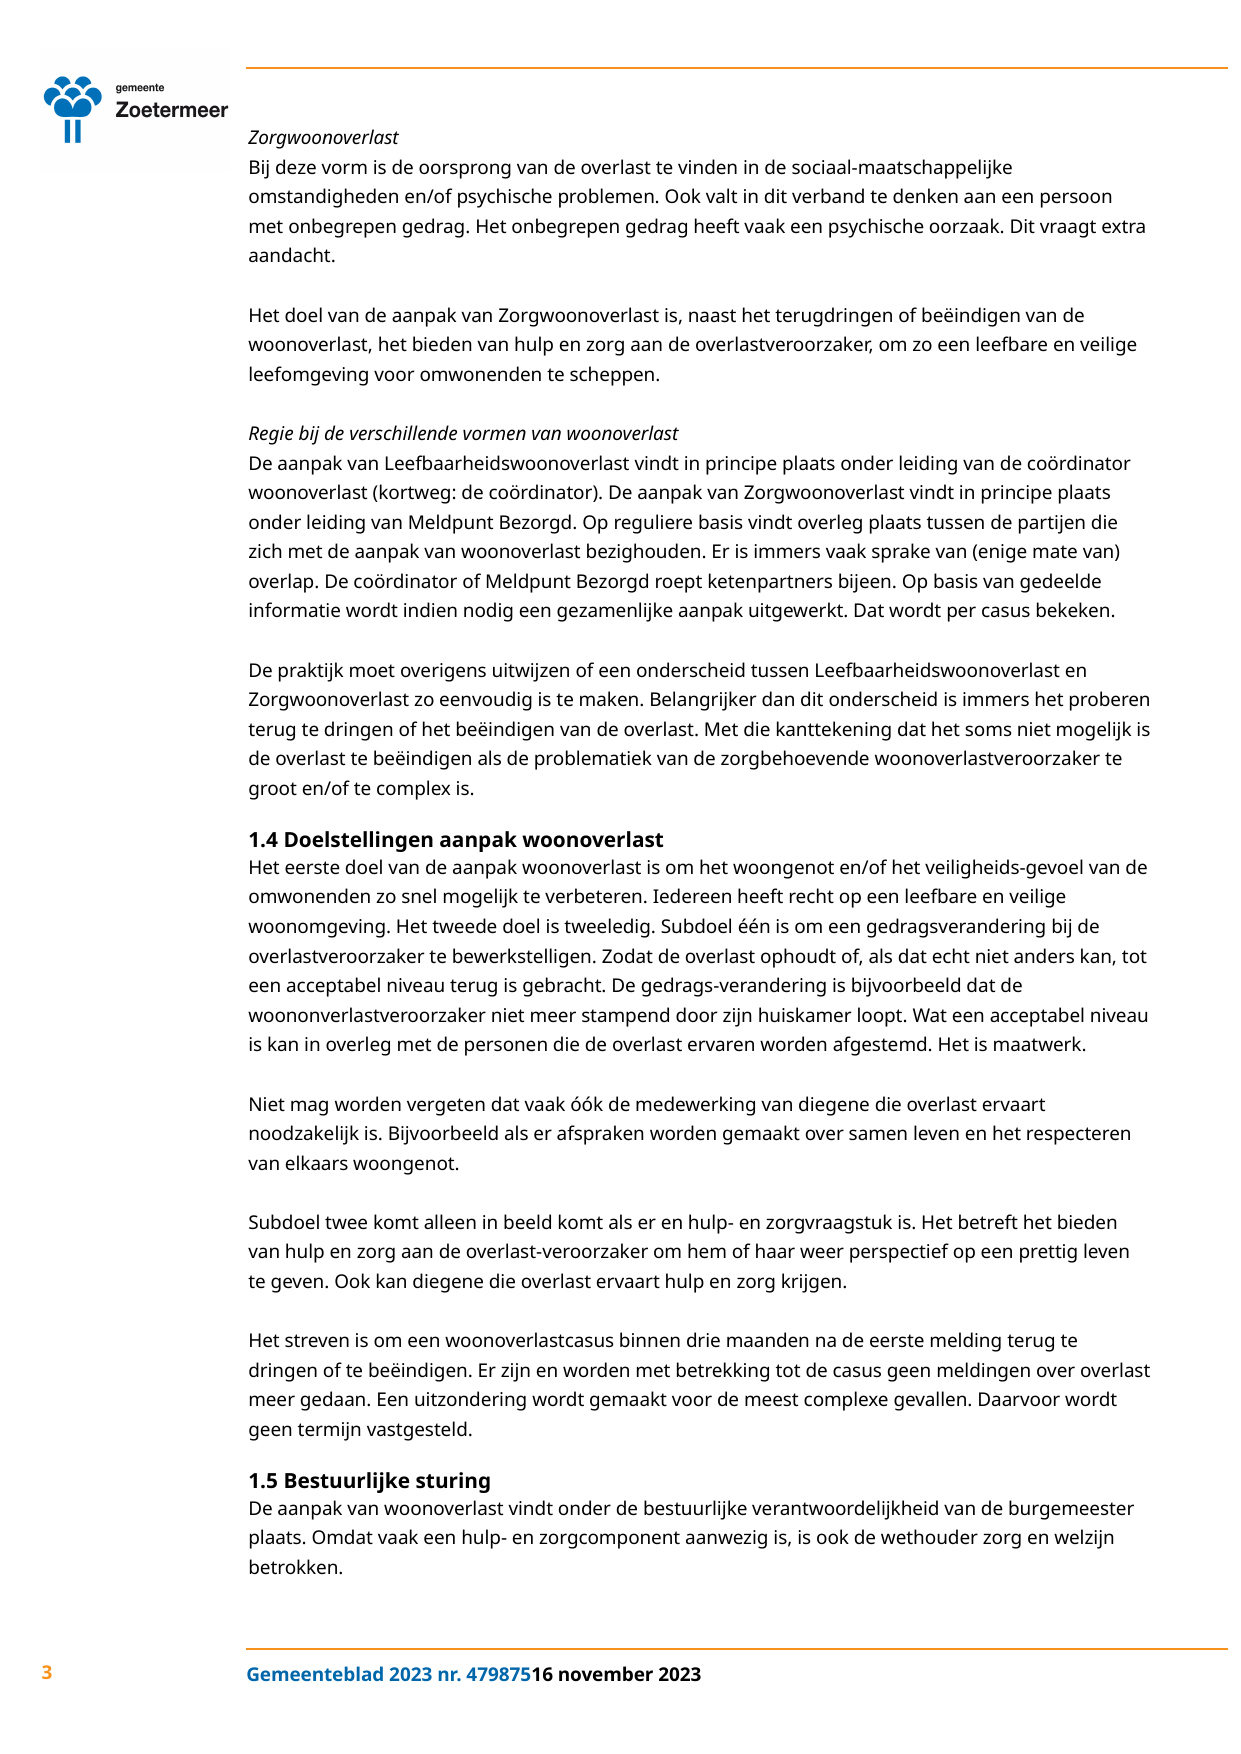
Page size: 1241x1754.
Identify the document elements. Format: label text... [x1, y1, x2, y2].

text De aanpak van woonoverlast vindt onder de bestuurlijke verantwoordelijkheid van de burgemeester plaats. Omdat vaak een hulp- en zorgcomponent aanwezig is, is ook de wethouder zorg en welzijn betrokken. [248, 1495, 1152, 1580]
text Zorgwoonoverlast [248, 124, 1152, 150]
text Regie bij de verschillende vormen van woonoverlast [248, 420, 1152, 446]
text De aanpak van Leefbaarheidswoonoverlast vindt in principe plaats onder leiding van de coördinator woonoverlast (kortweg: de coördinator). De aanpak van Zorgwoonoverlast vindt in principe plaats onder leiding van Meldpunt Bezorgd. Op reguliere basis vindt overleg plaats tussen de partijen die zich met de aanpak van woonoverlast bezighouden. Er is immers vaak sprake van (enige mate van) overlap. De coördinator of Meldpunt Bezorgd roept ketenpartners bijeen. Op basis van gedeelde informatie wordt indien nodig een gezamenlijke aanpak uitgewerkt. Dat wordt per casus bekeken. [248, 450, 1152, 623]
text Het eerste doel van de aanpak woonoverlast is om het woongenot en/of het veiligheids-gevoel van de omwonenden zo snel mogelijk te verbeteren. Iedereen heeft recht op een leefbare en veilige woonomgeving. Het tweede doel is tweeledig. Subdoel één is om een gedragsverandering bij de overlastveroorzaker te bewerkstelligen. Zodat de overlast ophoudt of, als dat echt niet anders kan, tot een acceptabel niveau terug is gebracht. De gedrags-verandering is bijvoorbeeld dat de woononverlastveroorzaker niet meer stampend door zijn huiskamer loopt. Wat een acceptabel niveau is kan in overleg met de personen die de overlast ervaren worden afgestemd. Het is maatwerk. [248, 854, 1152, 1057]
picture [41, 47, 231, 172]
text Subdoel twee komt alleen in beeld komt als er en hulp- en zorgvraagstuk is. Het betreft het bieden van hulp en zorg aan de overlast-veroorzaker om hem of haar weer perspectief op een prettig leven te geven. Ook kan diegene die overlast ervaart hulp en zorg krijgen. [248, 1209, 1152, 1294]
text Het streven is om een woonoverlastcasus binnen drie maanden na de eerste melding terug te dringen of te beëindigen. Er zijn en worden met betrekking tot de casus geen meldingen over overlast meer gedaan. Een uitzondering wordt gemaakt voor de meest complexe gevallen. Daarvoor wordt geen termijn vastgesteld. [248, 1327, 1152, 1442]
text De praktijk moet overigens uitwijzen of een onderscheid tussen Leefbaarheidswoonoverlast en Zorgwoonoverlast zo eenvoudig is te maken. Belangrijker dan dit onderscheid is immers het proberen terug te dringen of het beëindigen van de overlast. Met die kanttekening dat het soms niet mogelijk is de overlast te beëindigen als de problematiek van de zorgbehoevende woonoverlastveroorzaker te groot en/of te complex is. [248, 657, 1152, 801]
text Niet mag worden vergeten dat vaak óók de medewerking van diegene die overlast ervaart noodzakelijk is. Bijvoorbeeld als er afspraken worden gemaakt over samen leven en het respecteren van elkaars woongenot. [248, 1091, 1152, 1176]
text Bij deze vorm is de oorsprong van de overlast te vinden in de sociaal-maatschappelijke omstandigheden en/of psychische problemen. Ook valt in dit verband te denken aan een persoon met onbegrepen gedrag. Het onbegrepen gedrag heeft vaak een psychische oorzaak. Dit vraagt extra aandacht. [248, 154, 1152, 268]
text Het doel van de aanpak van Zorgwoonoverlast is, naast het terugdringen of beëindigen van de woonoverlast, het bieden van hulp en zorg aan de overlastveroorzaker, om zo een leefbare en veilige leefomgeving voor omwonenden te scheppen. [248, 302, 1152, 387]
text 1.5 Bestuurlijke sturing [248, 1467, 1152, 1495]
text 1.4 Doelstellingen aanpak woonoverlast [248, 826, 1152, 854]
